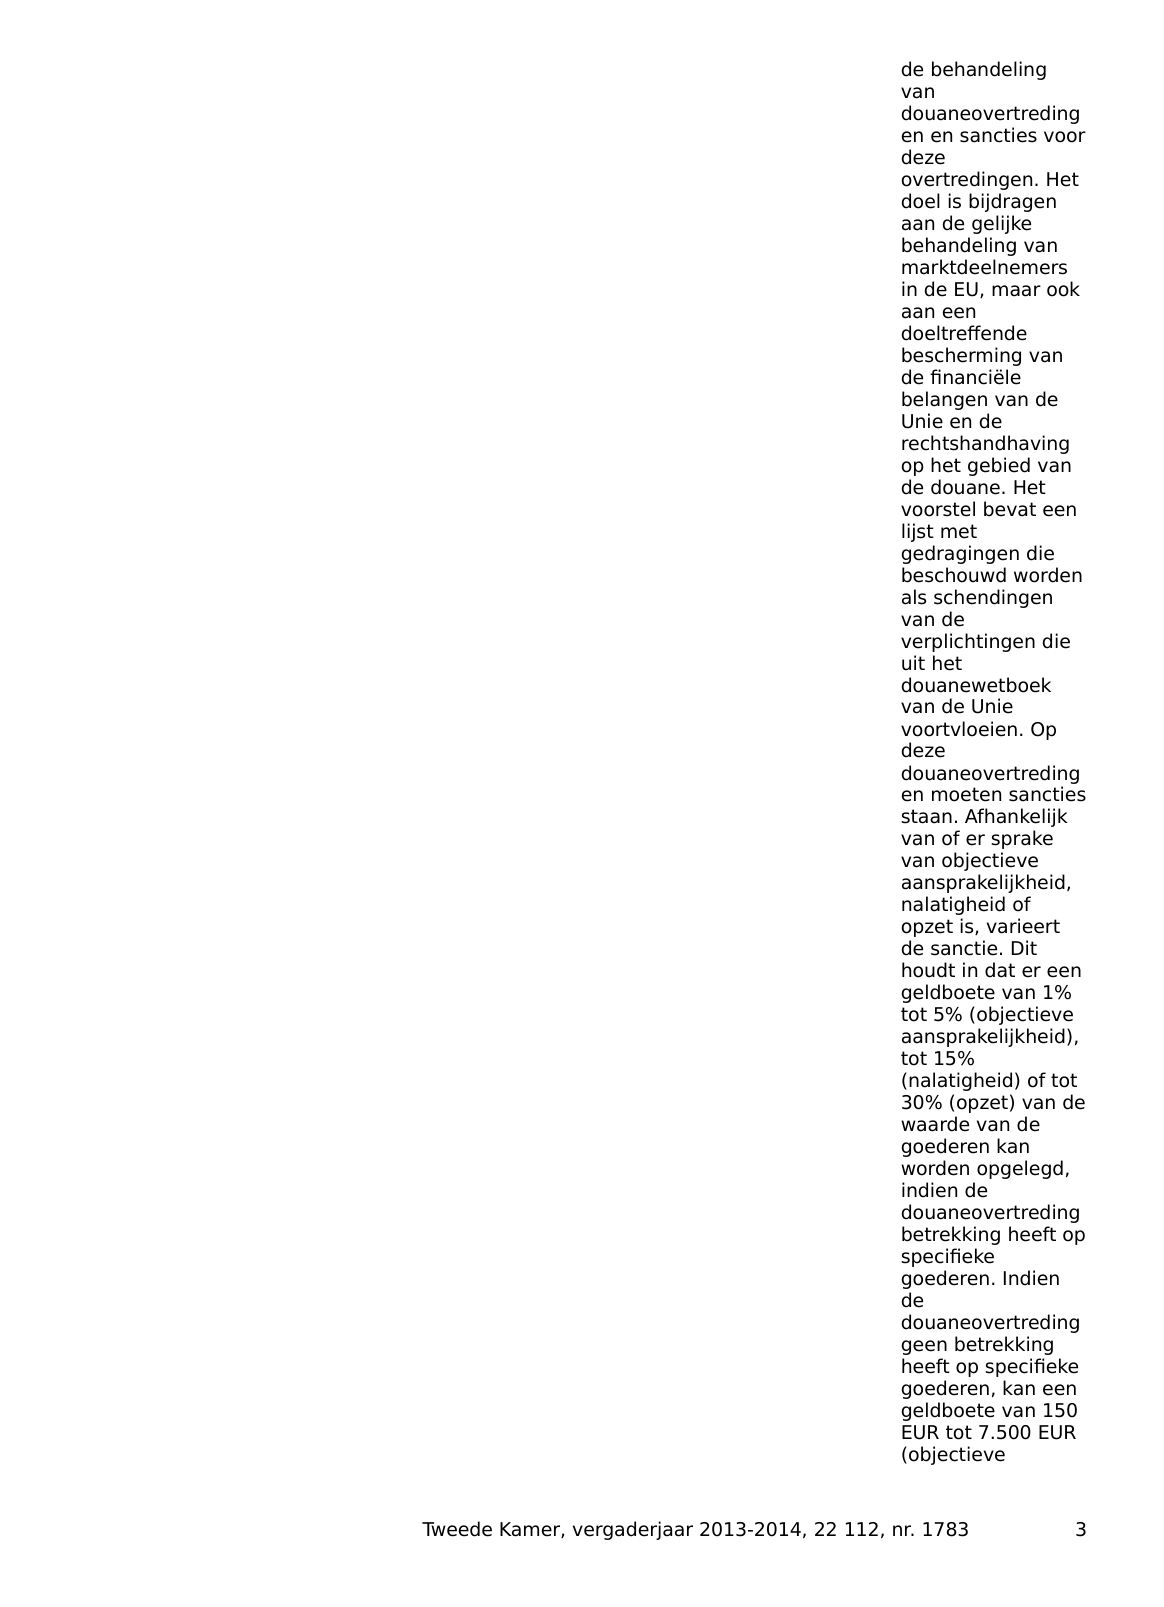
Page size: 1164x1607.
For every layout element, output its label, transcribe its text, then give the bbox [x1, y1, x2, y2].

text de behandeling van douaneovertredingen en sancties voor deze overtredingen. Het doel is bijdragen aan de gelijke behandeling van marktdeelnemers in de EU, maar ook aan een doeltreffende bescherming van de financiële belangen van de Unie en de rechtshandhaving op het gebied van de douane. Het voorstel bevat een lijst met gedragingen die beschouwd worden als schendingen van de verplichtingen die uit het douanewetboek van de Unie voortvloeien. Op deze douaneovertredingen moeten sancties staan. Afhankelijk van of er sprake van objectieve aansprakelijkheid, nalatigheid of opzet is, varieert de sanctie. Dit houdt in dat er een geldboete van 1% tot 5% (objectieve aansprakelijkheid), tot 15% (nalatigheid) of tot 30% (opzet) van de waarde van de goederen kan worden opgelegd, indien de douaneovertreding betrekking heeft op specifieke goederen. Indien de douaneovertreding geen betrekking heeft op specifieke goederen, kan een geldboete van 150 EUR tot 7.500 EUR (objectieve [901, 59, 1087, 1466]
